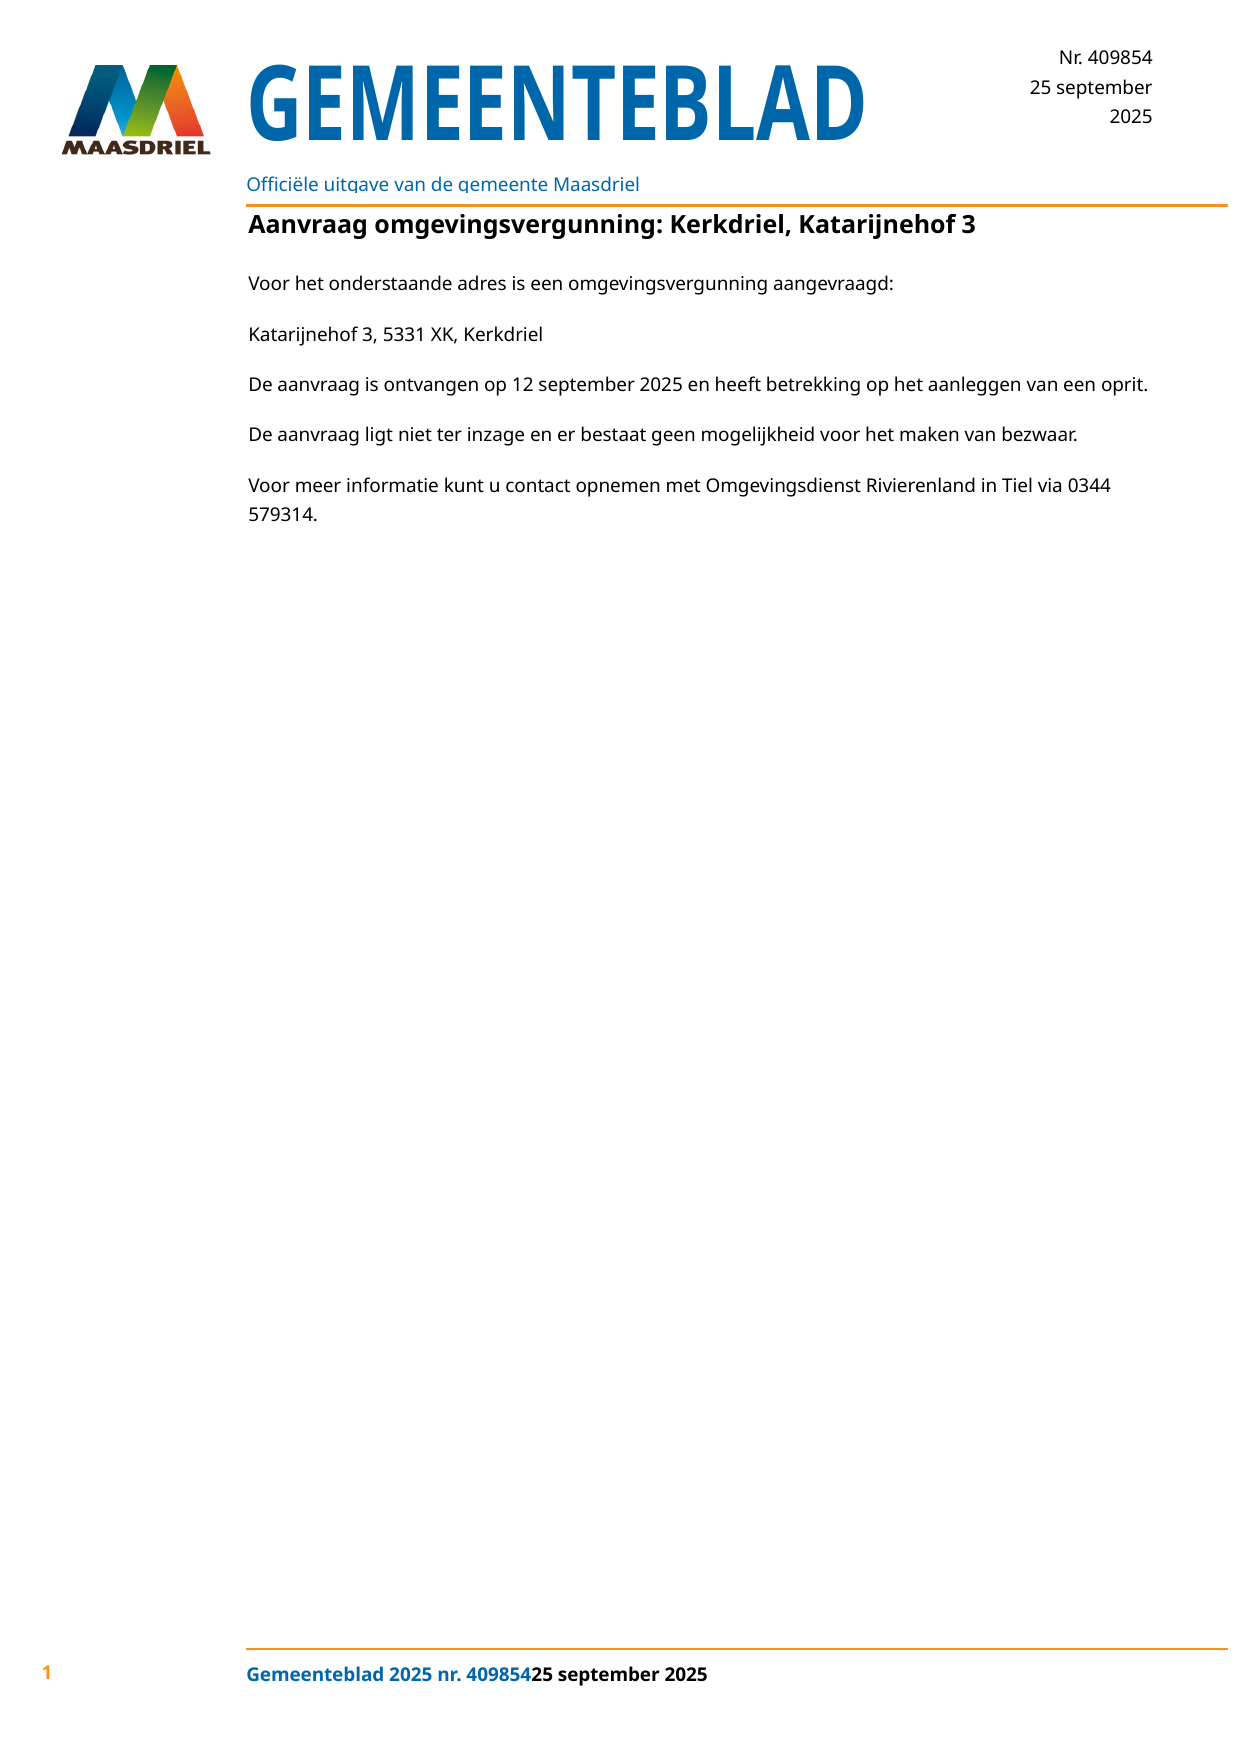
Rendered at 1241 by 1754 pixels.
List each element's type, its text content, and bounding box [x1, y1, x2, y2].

text Voor meer informatie kunt u contact opnemen met Omgevingsdienst Rivierenland in Tiel via 0344 579314. [248, 472, 1152, 527]
text De aanvraag is ontvangen op 12 september 2025 en heeft betrekking op het aanleggen van een oprit. [248, 371, 1152, 397]
text Katarijnehof 3, 5331 XK, Kerkdriel [248, 321, 1152, 346]
text De aanvraag ligt niet ter inzage en er bestaat geen mogelijkheid voor het maken van bezwaar. [248, 422, 1152, 447]
text Aanvraag omgevingsvergunning: Kerkdriel, Katarijnehof 3 [248, 207, 1152, 241]
text Voor het onderstaande adres is een omgevingsvergunning aangevraagd: [248, 270, 1152, 296]
picture [41, 47, 231, 172]
